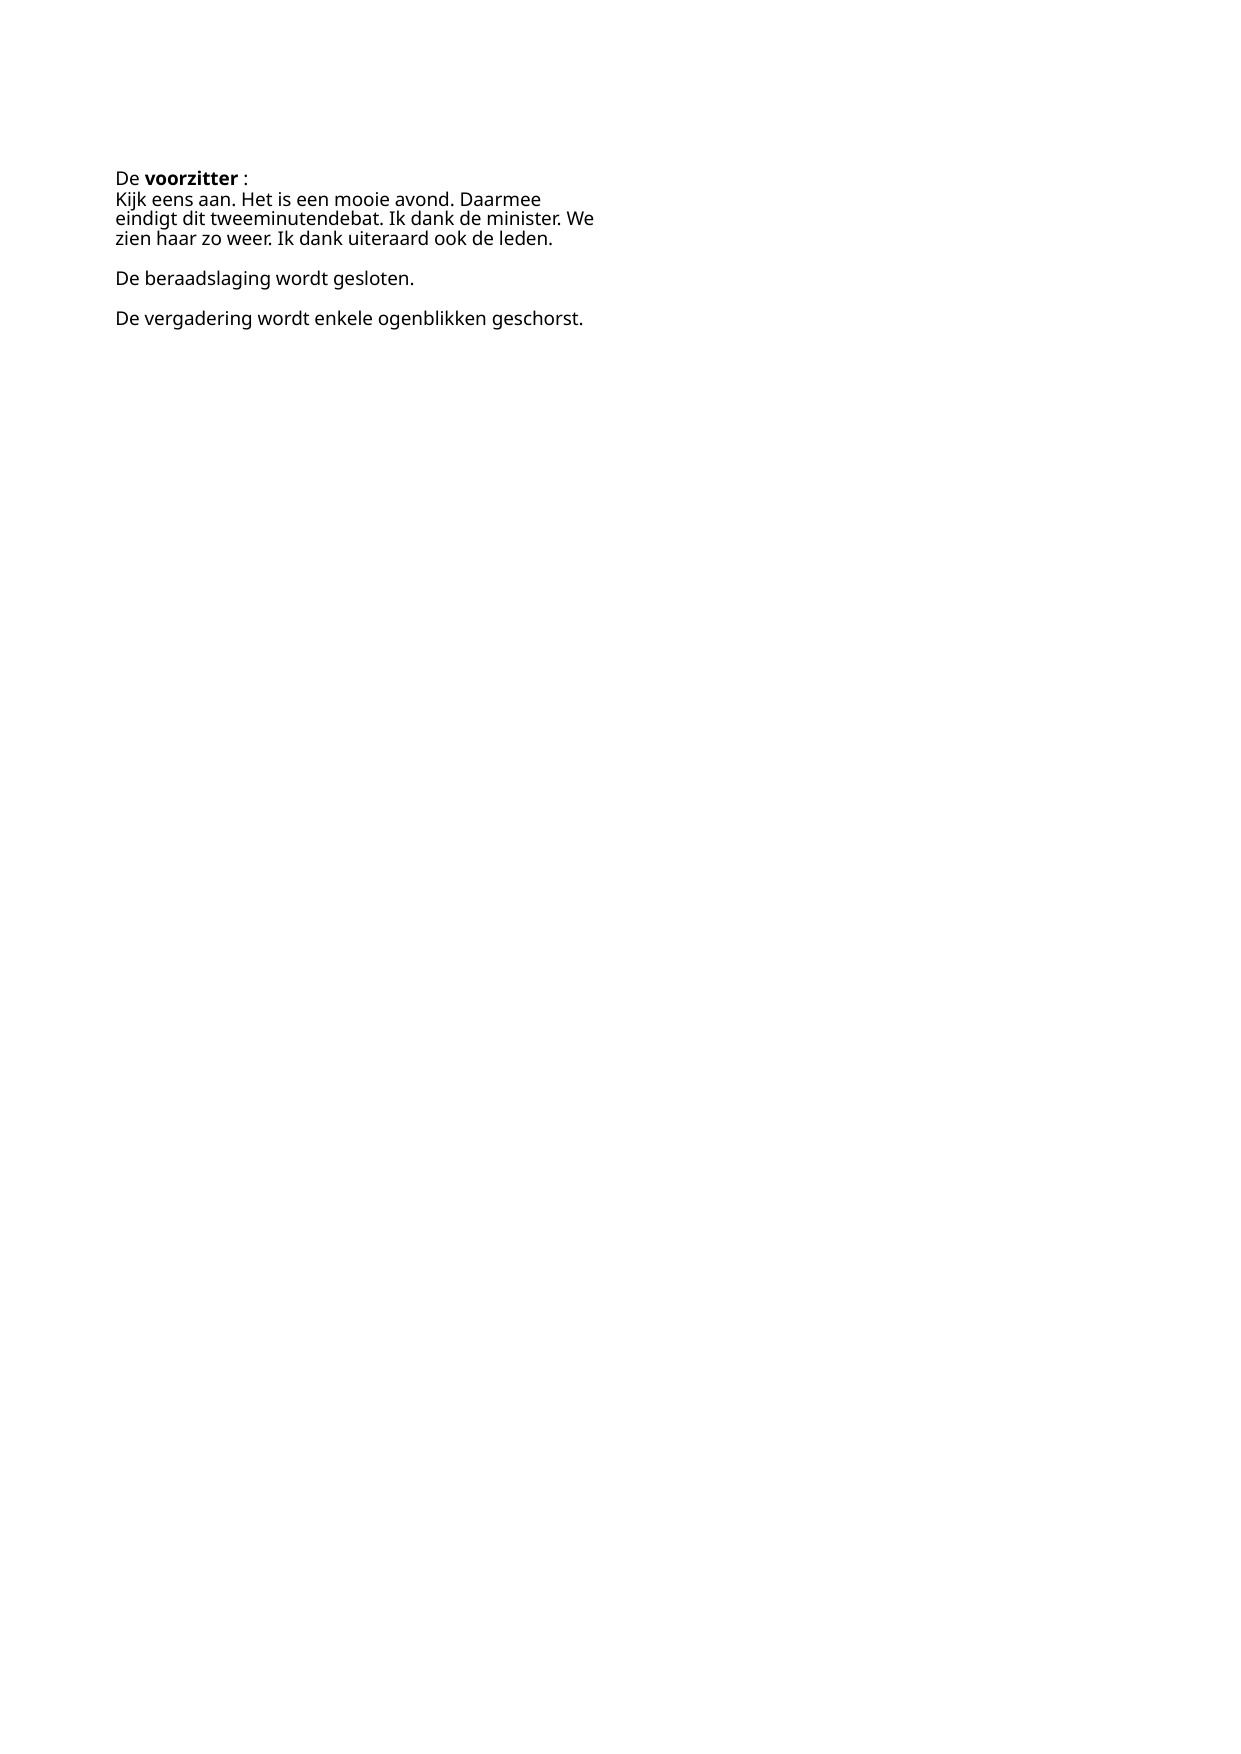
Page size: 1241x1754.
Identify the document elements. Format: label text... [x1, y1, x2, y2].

text De vergadering wordt enkele ogenblikken geschorst. [115, 310, 605, 329]
text De beraadslaging wordt gesloten. [115, 270, 605, 289]
text De voorzitter : [115, 165, 605, 191]
text Kijk eens aan. Het is een mooie avond. Daarmee eindigt dit tweeminutendebat. Ik dank de minister. We zien haar zo weer. Ik dank uiteraard ook de leden. [115, 191, 605, 249]
